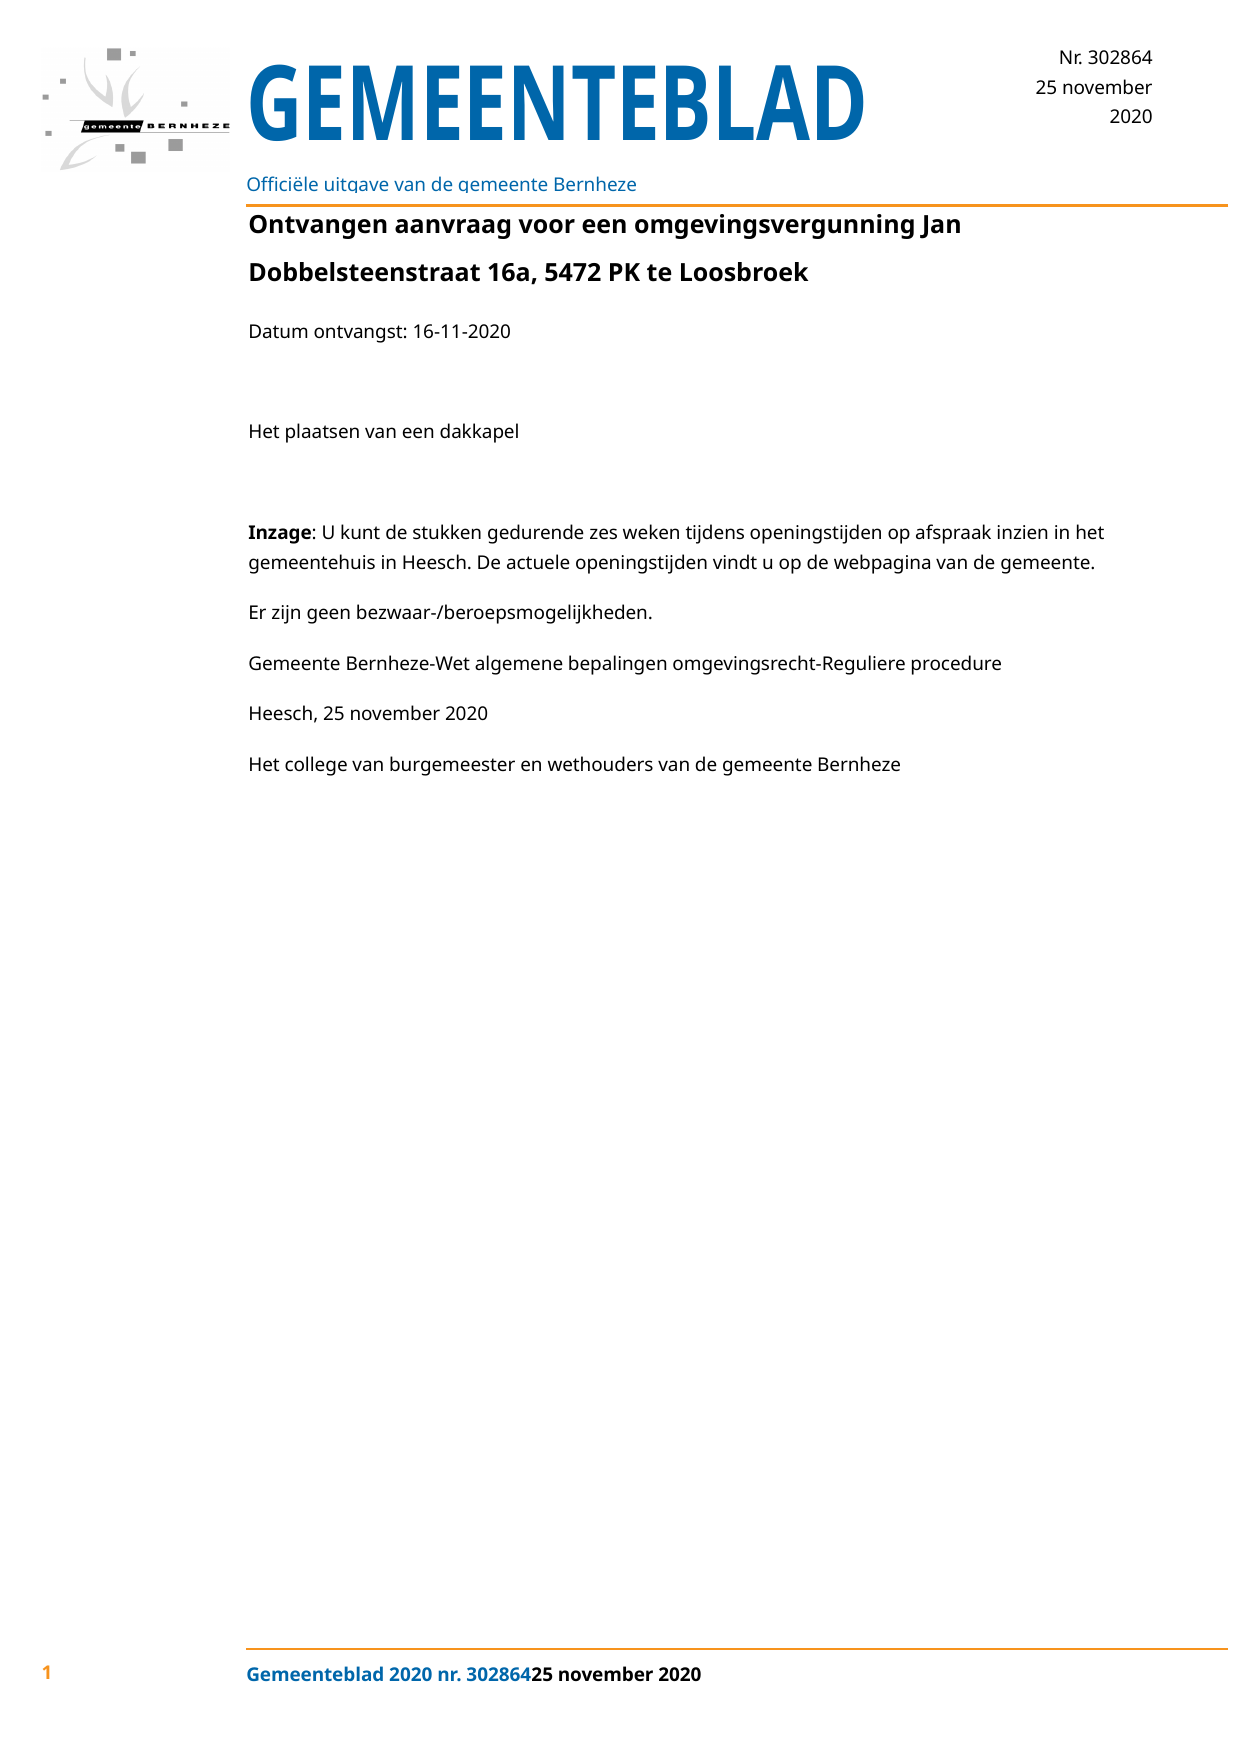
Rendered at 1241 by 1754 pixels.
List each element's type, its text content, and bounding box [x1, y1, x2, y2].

text Het college van burgemeester en wethouders van de gemeente Bernheze [248, 751, 1152, 777]
text Er zijn geen bezwaar-/beroepsmogelijkheden. [248, 599, 1152, 625]
text Het plaatsen van een dakkapel [248, 419, 1152, 444]
text Heesch, 25 november 2020 [248, 700, 1152, 726]
text Datum ontvangst: 16-11-2020 [248, 318, 1152, 344]
picture [41, 47, 231, 172]
text Gemeente Bernheze-Wet algemene bepalingen omgevingsrecht-Reguliere procedure [248, 650, 1152, 676]
text Inzage: U kunt de stukken gedurende zes weken tijdens openingstijden op afspraak inzien in het gemeentehuis in Heesch. De actuele openingstijden vindt u op de webpagina van de gemeente. [248, 519, 1152, 575]
text Ontvangen aanvraag voor een omgevingsvergunning Jan Dobbelsteenstraat 16a, 5472 PK te Loosbroek [248, 207, 1152, 288]
